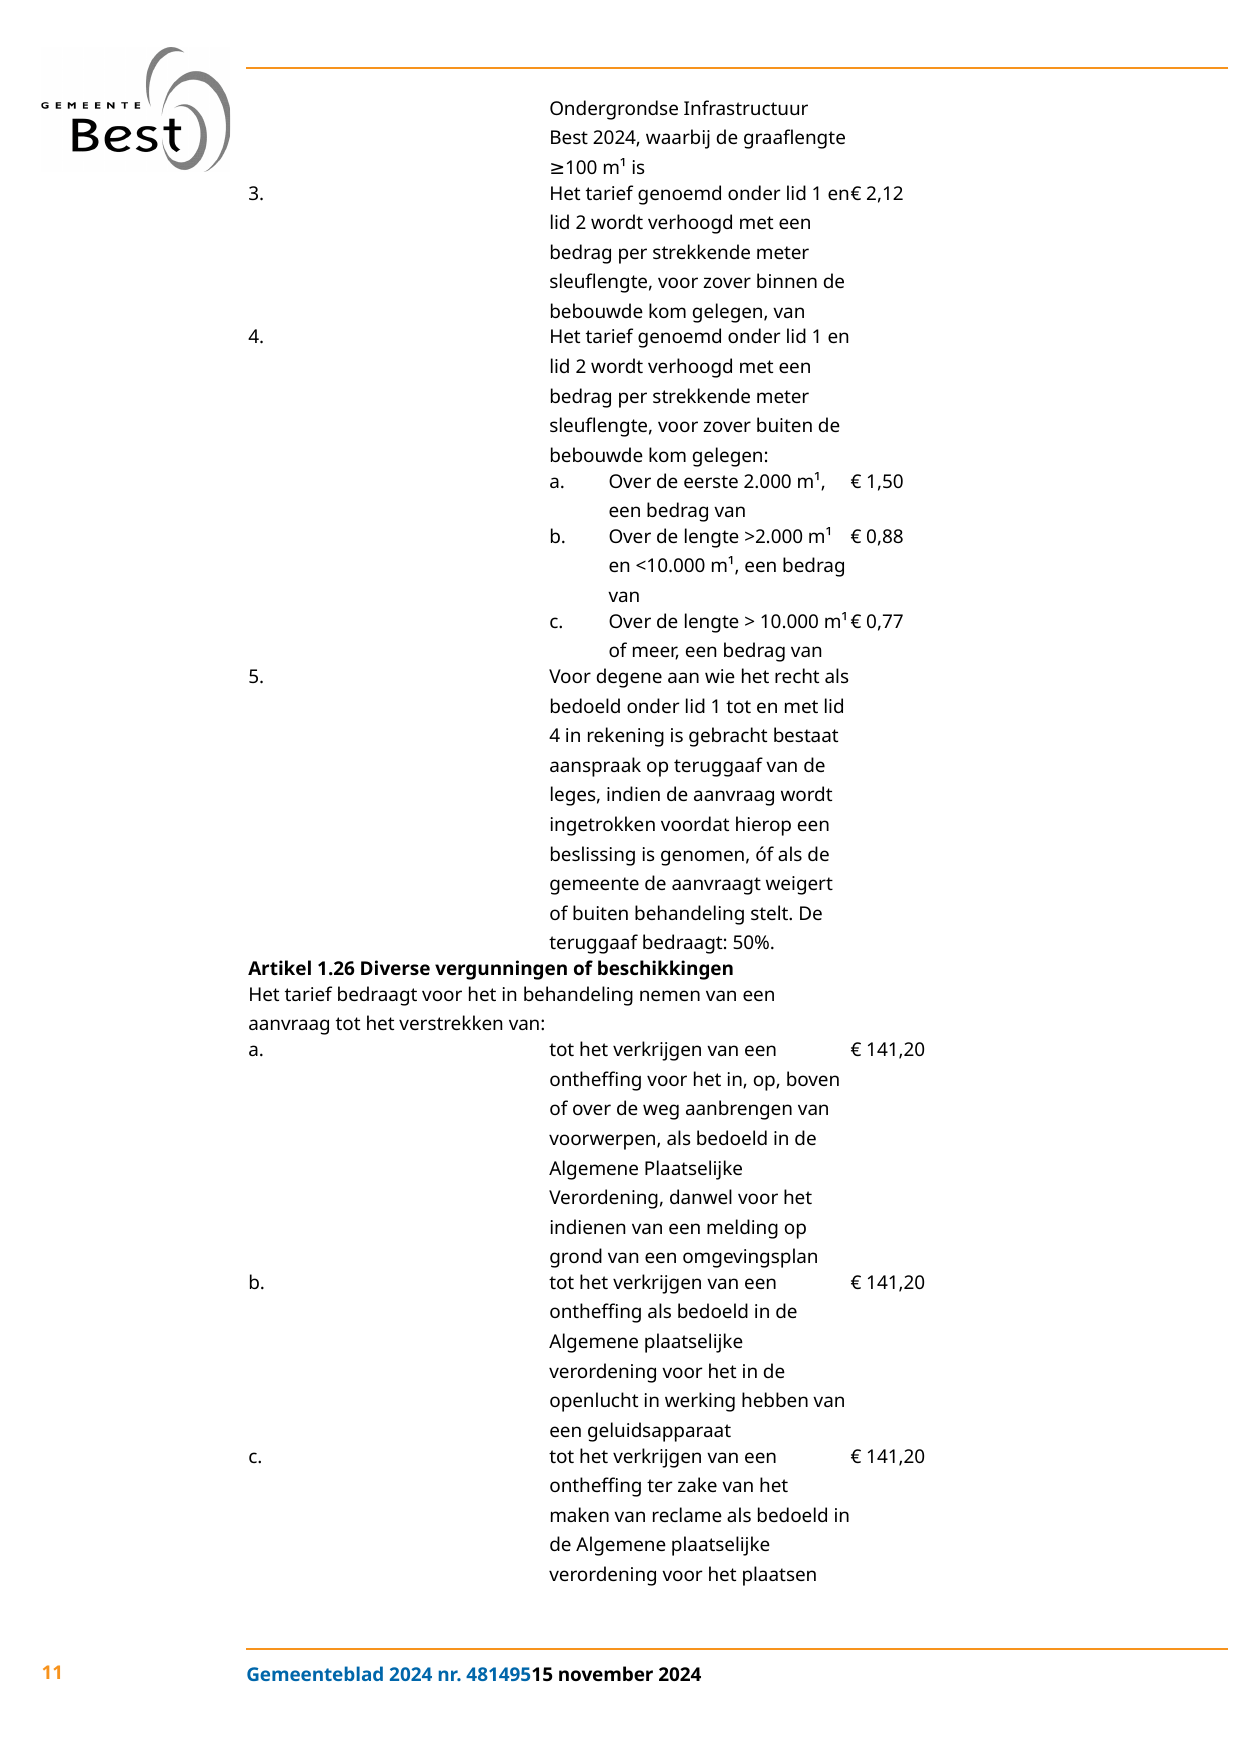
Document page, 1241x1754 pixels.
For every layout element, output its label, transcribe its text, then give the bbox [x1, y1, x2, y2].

table_cell b. [248, 1269, 549, 1443]
table_cell [850, 324, 1152, 468]
table_cell 3. [248, 180, 549, 324]
table_cell tot het verkrijgen van een ontheffing voor het in, op, boven of over de weg aanbrengen van voorwerpen, als bedoeld in de Algemene Plaatselijke Verordening, danwel voor het indienen van een melding op grond van een omgevingsplan [549, 1036, 850, 1269]
table_cell Het tarief bedraagt voor het in behandeling nemen van een aanvraag tot het verstrekken van: [248, 981, 850, 1036]
table_cell a. [248, 1036, 549, 1269]
table_cell [850, 955, 1152, 981]
table_cell € 0,77 [850, 608, 1152, 663]
table_cell € 141,20 [850, 1036, 1152, 1269]
table_cell Voor degene aan wie het recht als bedoeld onder lid 1 tot en met lid 4 in rekening is gebracht bestaat aanspraak op teruggaaf van de leges, indien de aanvraag wordt ingetrokken voordat hierop een beslissing is genomen, óf als de gemeente de aanvraagt weigert of buiten behandeling stelt. De teruggaaf bedraagt: 50%. [549, 663, 850, 955]
table_cell Artikel 1.26 Diverse vergunningen of beschikkingen [248, 955, 850, 981]
table_cell 4. [248, 324, 549, 468]
table_cell [850, 981, 1152, 1036]
table_cell Het tarief genoemd onder lid 1 en lid 2 wordt verhoogd met een bedrag per strekkende meter sleuflengte, voor zover binnen de bebouwde kom gelegen, van [549, 180, 850, 324]
table_cell Over de lengte > 10.000 m¹ of meer, een bedrag van [549, 608, 850, 663]
table_cell Het tarief genoemd onder lid 1 en lid 2 wordt verhoogd met een bedrag per strekkende meter sleuflengte, voor zover buiten de bebouwde kom gelegen: [549, 324, 850, 468]
table_cell Over de lengte >2.000 m¹ en <10.000 m¹, een bedrag van [549, 523, 850, 608]
table_cell [850, 663, 1152, 955]
table_cell tot het verkrijgen van een ontheffing ter zake van het maken van reclame als bedoeld in de Algemene plaatselijke verordening voor het plaatsen [549, 1443, 850, 1587]
table_cell € 1,50 [850, 468, 1152, 523]
table_cell € 0,88 [850, 523, 1152, 608]
table_cell [248, 523, 549, 608]
table_cell [850, 95, 1152, 180]
table_cell [248, 95, 549, 180]
table_cell € 2,12 [850, 180, 1152, 324]
table_cell tot het verkrijgen van een ontheffing als bedoeld in de Algemene plaatselijke verordening voor het in de openlucht in werking hebben van een geluidsapparaat [549, 1269, 850, 1443]
table_cell 5. [248, 663, 549, 955]
table_cell [248, 468, 549, 523]
picture [41, 47, 231, 172]
table_cell Over de eerste 2.000 m¹, een bedrag van [549, 468, 850, 523]
table_cell € 141,20 [850, 1443, 1152, 1587]
table_cell € 141,20 [850, 1269, 1152, 1443]
table_cell [248, 608, 549, 663]
table_cell c. [248, 1443, 549, 1587]
table_cell Ondergrondse Infrastructuur Best 2024, waarbij de graaflengte ≥100 m¹ is [549, 95, 850, 180]
